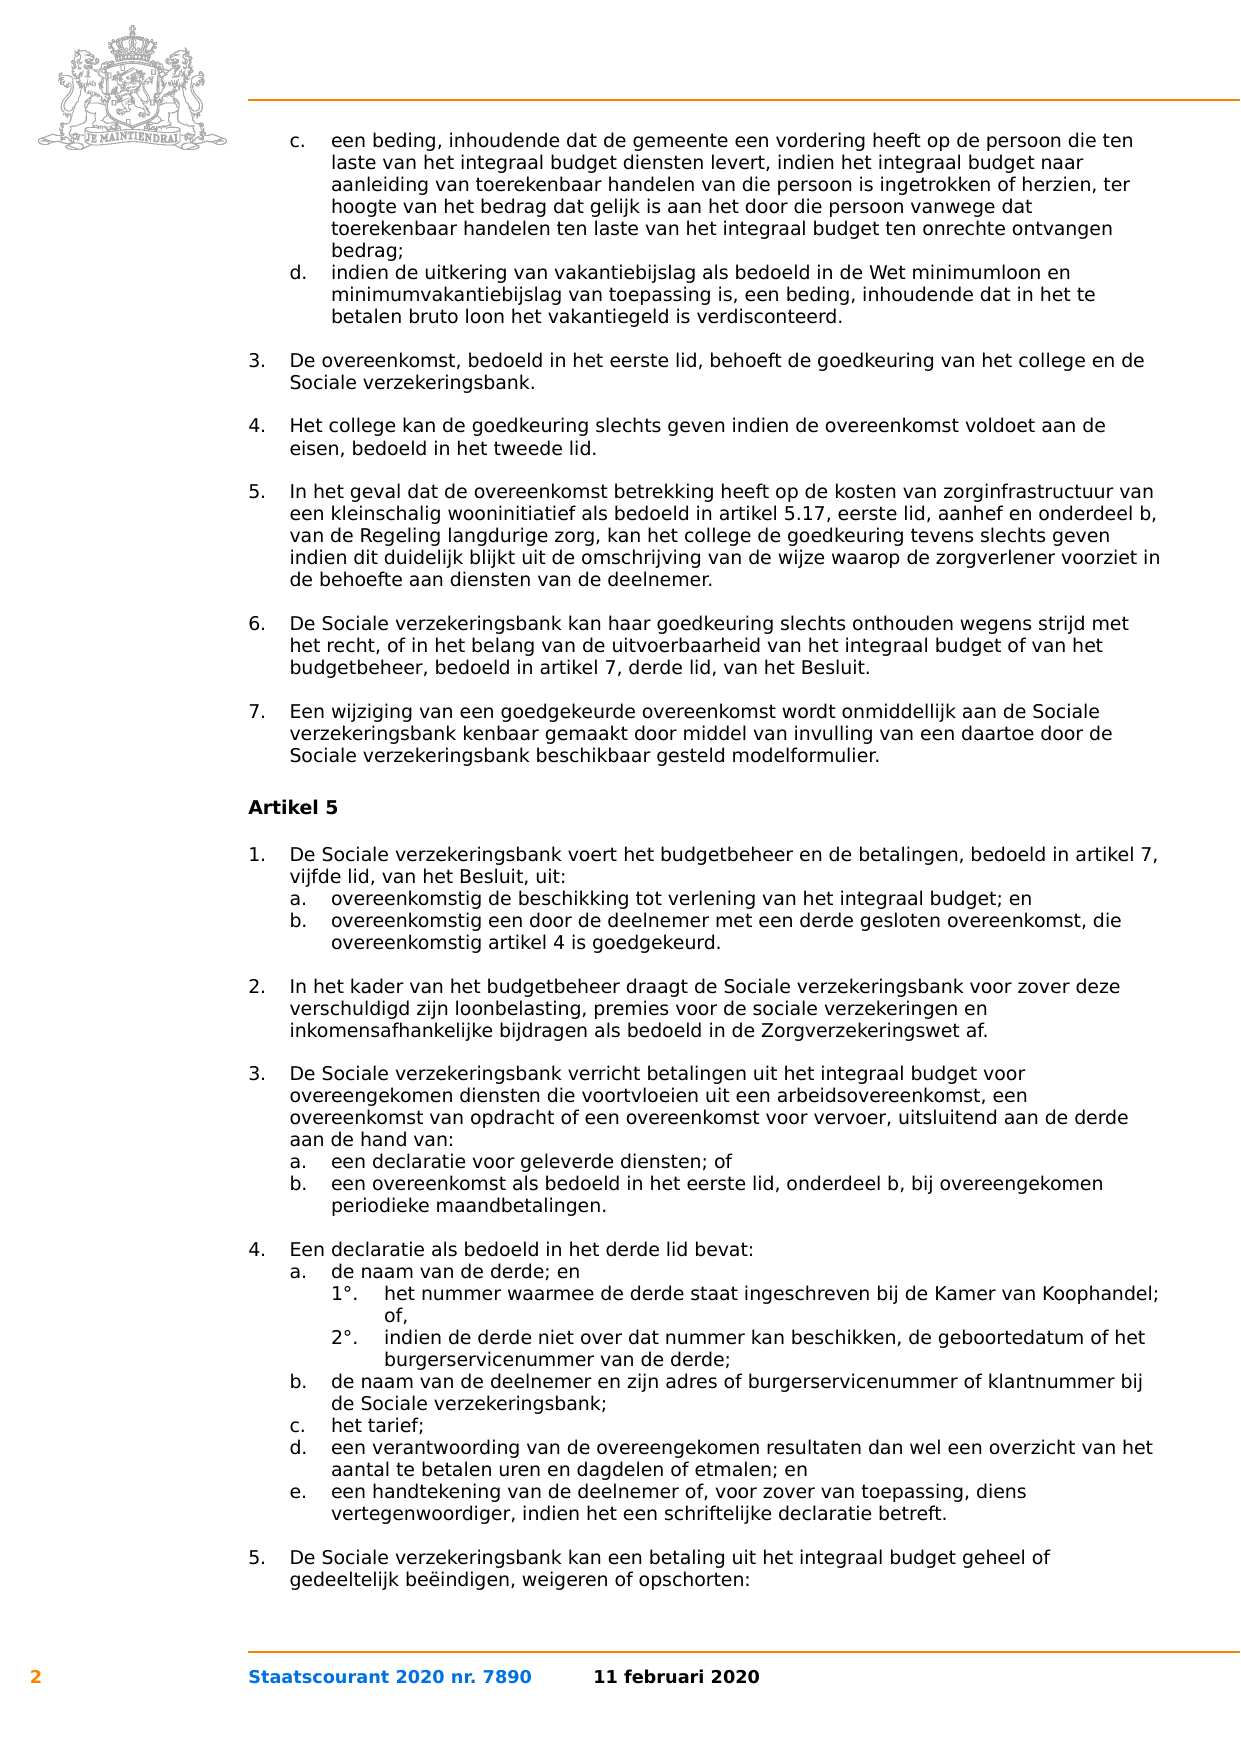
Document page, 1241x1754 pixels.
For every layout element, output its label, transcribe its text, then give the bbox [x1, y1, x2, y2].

text c. een beding, inhoudende dat de gemeente een vordering heeft op de persoon die ten laste van het integraal budget diensten levert, indien het integraal budget naar aanleiding van toerekenbaar handelen van die persoon is ingetrokken of herzien, ter hoogte van het bedrag dat gelijk is aan het door die persoon vanwege dat toerekenbaar handelen ten laste van het integraal budget ten onrechte ontvangen bedrag; [289, 130, 1163, 262]
text 1°. het nummer waarmee de derde staat ingeschreven bij de Kamer van Koophandel; of, [331, 1283, 1163, 1327]
text 6. De Sociale verzekeringsbank kan haar goedkeuring slechts onthouden wegens strijd met het recht, of in het belang van de uitvoerbaarheid van het integraal budget of van het budgetbeheer, bedoeld in artikel 7, derde lid, van het Besluit. [248, 613, 1163, 679]
text b. de naam van de deelnemer en zijn adres of burgerservicenummer of klantnummer bij de Sociale verzekeringsbank; [289, 1371, 1163, 1415]
text a. de naam van de derde; en [289, 1261, 1163, 1283]
text 2. In het kader van het budgetbeheer draagt de Sociale verzekeringsbank voor zover deze verschuldigd zijn loonbelasting, premies voor de sociale verzekeringen en inkomensafhankelijke bijdragen als bedoeld in de Zorgverzekeringswet af. [248, 976, 1163, 1041]
text 7. Een wijziging van een goedgekeurde overeenkomst wordt onmiddellijk aan de Sociale verzekeringsbank kenbaar gemaakt door middel van invulling van een daartoe door de Sociale verzekeringsbank beschikbaar gesteld modelformulier. [248, 701, 1163, 767]
text a. overeenkomstig de beschikking tot verlening van het integraal budget; en [289, 888, 1163, 910]
text e. een handtekening van de deelnemer of, voor zover van toepassing, diens vertegenwoordiger, indien het een schriftelijke declaratie betreft. [289, 1481, 1163, 1525]
text a. een declaratie voor geleverde diensten; of [289, 1151, 1163, 1173]
text d. een verantwoording van de overeengekomen resultaten dan wel een overzicht van het aantal te betalen uren en dagdelen of etmalen; en [289, 1437, 1163, 1481]
picture [38, 25, 227, 150]
text b. overeenkomstig een door de deelnemer met een derde gesloten overeenkomst, die overeenkomstig artikel 4 is goedgekeurd. [289, 910, 1163, 954]
text b. een overeenkomst als bedoeld in het eerste lid, onderdeel b, bij overeengekomen periodieke maandbetalingen. [289, 1173, 1163, 1217]
text 4. Een declaratie als bedoeld in het derde lid bevat: [248, 1239, 1163, 1261]
text 5. In het geval dat de overeenkomst betrekking heeft op de kosten van zorginfrastructuur van een kleinschalig wooninitiatief als bedoeld in artikel 5.17, eerste lid, aanhef en onderdeel b, van de Regeling langdurige zorg, kan het college de goedkeuring tevens slechts geven indien dit duidelijk blijkt uit de omschrijving van de wijze waarop de zorgverlener voorziet in de behoefte aan diensten van de deelnemer. [248, 481, 1163, 591]
text c. het tarief; [289, 1415, 1163, 1437]
text 1. De Sociale verzekeringsbank voert het budgetbeheer en de betalingen, bedoeld in artikel 7, vijfde lid, van het Besluit, uit: [248, 844, 1163, 888]
text 3. De overeenkomst, bedoeld in het eerste lid, behoeft de goedkeuring van het college en de Sociale verzekeringsbank. [248, 349, 1163, 393]
text 3. De Sociale verzekeringsbank verricht betalingen uit het integraal budget voor overeengekomen diensten die voortvloeien uit een arbeidsovereenkomst, een overeenkomst van opdracht of een overeenkomst voor vervoer, uitsluitend aan de derde aan de hand van: [248, 1063, 1163, 1151]
text 4. Het college kan de goedkeuring slechts geven indien de overeenkomst voldoet aan de eisen, bedoeld in het tweede lid. [248, 415, 1163, 459]
text 5. De Sociale verzekeringsbank kan een betaling uit het integraal budget geheel of gedeeltelijk beëindigen, weigeren of opschorten: [248, 1547, 1163, 1591]
text 2°. indien de derde niet over dat nummer kan beschikken, de geboortedatum of het burgerservicenummer van de derde; [331, 1327, 1163, 1371]
subtitle Artikel 5 [248, 797, 1163, 819]
text d. indien de uitkering van vakantiebijslag als bedoeld in de Wet minimumloon en minimumvakantiebijslag van toepassing is, een beding, inhoudende dat in het te betalen bruto loon het vakantiegeld is verdisconteerd. [289, 262, 1163, 328]
